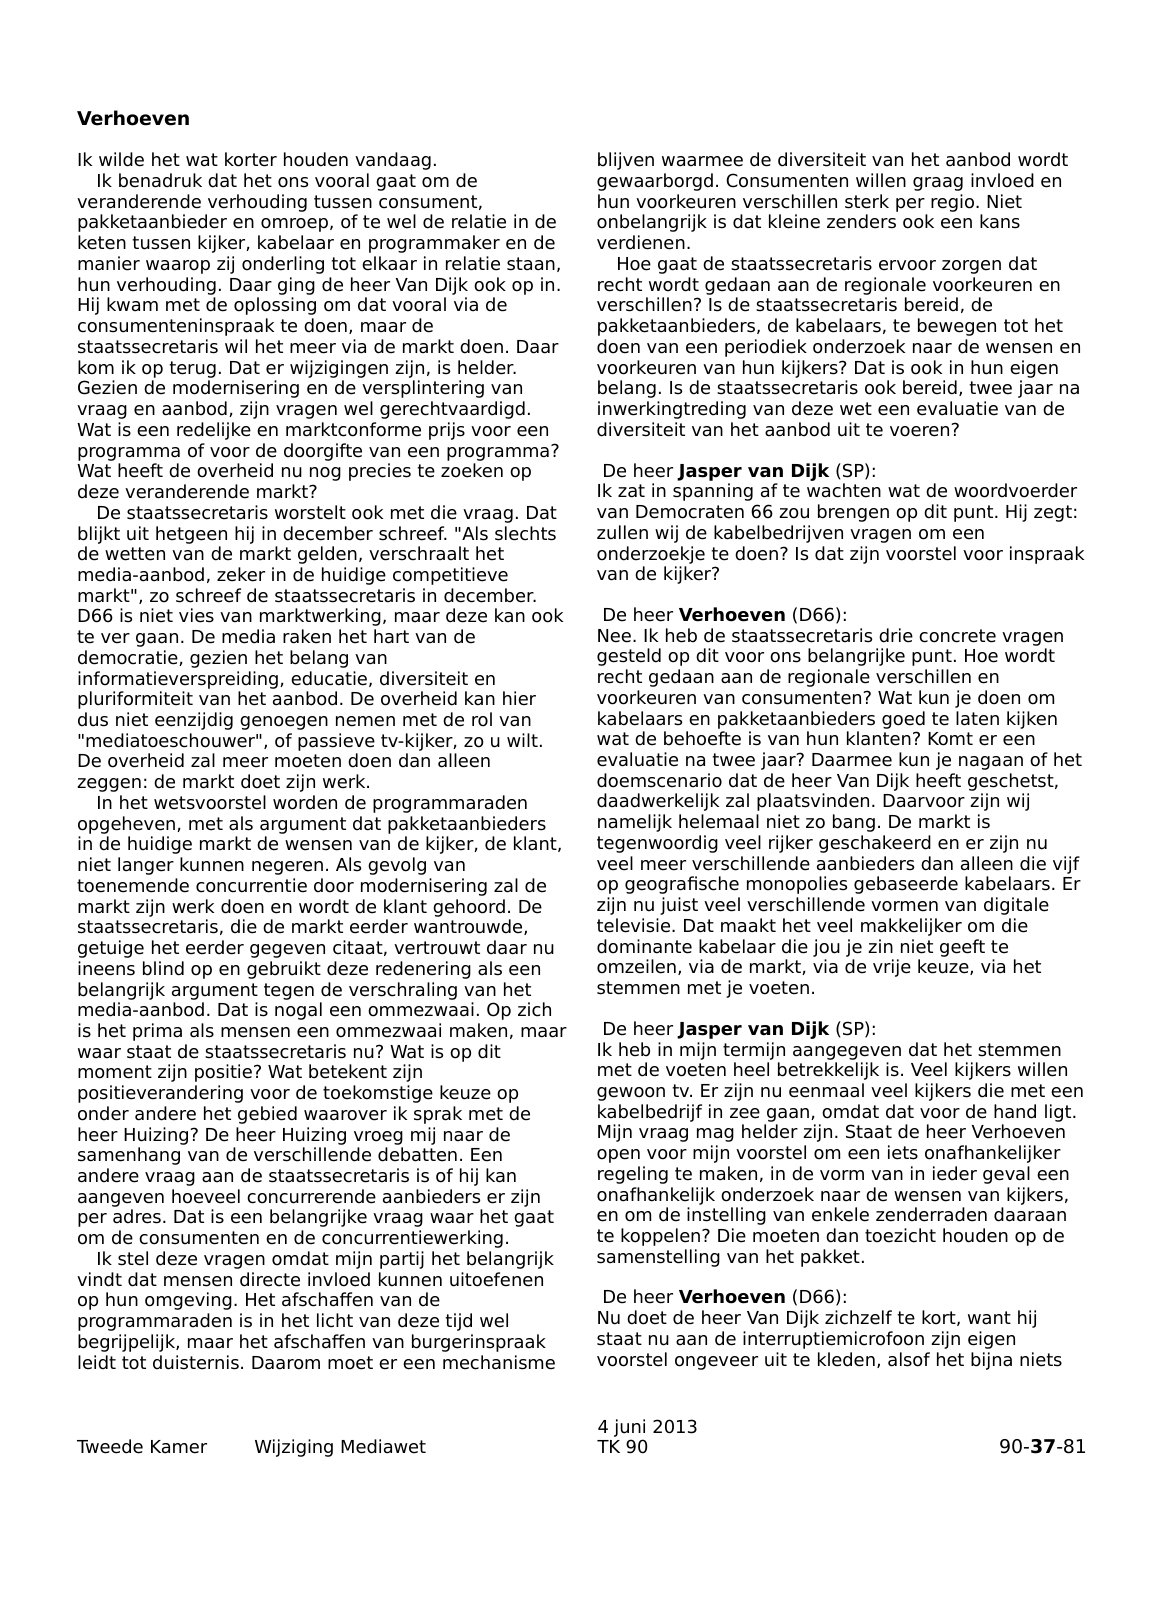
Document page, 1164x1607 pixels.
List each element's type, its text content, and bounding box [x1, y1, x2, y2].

text Nee. Ik heb de staatssecretaris drie concrete vragen gesteld op dit voor ons belangrijke punt. Hoe wordt recht gedaan aan de regionale verschillen en voorkeuren van consumenten? Wat kun je doen om kabelaars en pakketaanbieders goed te laten kijken wat de behoefte is van hun klanten? Komt er een evaluatie na twee jaar? Daarmee kun je nagaan of het doemscenario dat de heer Van Dijk heeft geschetst, daadwerkelijk zal plaatsvinden. Daarvoor zijn wij namelijk helemaal niet zo bang. De markt is tegenwoordig veel rijker geschakeerd en er zijn nu veel meer verschillende aanbieders dan alleen die vijf op geografische monopolies gebaseerde kabelaars. Er zijn nu juist veel verschillende vormen van digitale televisie. Dat maakt het veel makkelijker om die dominante kabelaar die jou je zin niet geeft te omzeilen, via de markt, via de vrije keuze, via het stemmen met je voeten. [596, 626, 1087, 999]
text Ik wilde het wat korter houden vandaag. [77, 150, 567, 171]
text Ik zat in spanning af te wachten wat de woordvoerder van Democraten 66 zou brengen op dit punt. Hij zegt: zullen wij de kabelbedrijven vragen om een onderzoekje te doen? Is dat zijn voorstel voor inspraak van de kijker? [596, 481, 1087, 585]
text Nu doet de heer Van Dijk zichzelf te kort, want hij staat nu aan de interruptiemicrofoon zijn eigen voorstel ongeveer uit te kleden, alsof het bijna niets [596, 1308, 1087, 1370]
text Ik benadruk dat het ons vooral gaat om de veranderende verhouding tussen consument, pakketaanbieder en omroep, of te wel de relatie in de keten tussen kijker, kabelaar en programmaker en de manier waarop zij onderling tot elkaar in relatie staan, hun verhouding. Daar ging de heer Van Dijk ook op in. Hij kwam met de oplossing om dat vooral via de consumenteninspraak te doen, maar de staatssecretaris wil het meer via de markt doen. Daar kom ik op terug. Dat er wijzigingen zijn, is helder. Gezien de modernisering en de versplintering van vraag en aanbod, zijn vragen wel gerechtvaardigd. Wat is een redelijke en marktconforme prijs voor een programma of voor de doorgifte van een programma? Wat heeft de overheid nu nog precies te zoeken op deze veranderende markt? [77, 171, 567, 503]
text In het wetsvoorstel worden de programmaraden opgeheven, met als argument dat pakketaanbieders in de huidige markt de wensen van de kijker, de klant, niet langer kunnen negeren. Als gevolg van toenemende concurrentie door modernisering zal de markt zijn werk doen en wordt de klant gehoord. De staatssecretaris, die de markt eerder wantrouwde, getuige het eerder gegeven citaat, vertrouwt daar nu ineens blind op en gebruikt deze redenering als een belangrijk argument tegen de verschraling van het media-aanbod. Dat is nogal een ommezwaai. Op zich is het prima als mensen een ommezwaai maken, maar waar staat de staatssecretaris nu? Wat is op dit moment zijn positie? Wat betekent zijn positieverandering voor de toekomstige keuze op onder andere het gebied waarover ik sprak met de heer Huizing? De heer Huizing vroeg mij naar de samenhang van de verschillende debatten. Een andere vraag aan de staatssecretaris is of hij kan aangeven hoeveel concurrerende aanbieders er zijn per adres. Dat is een belangrijke vraag waar het gaat om de consumenten en de concurrentiewerking. [77, 793, 567, 1249]
text Ik heb in mijn termijn aangegeven dat het stemmen met de voeten heel betrekkelijk is. Veel kijkers willen gewoon tv. Er zijn nu eenmaal veel kijkers die met een kabelbedrijf in zee gaan, omdat dat voor de hand ligt. Mijn vraag mag helder zijn. Staat de heer Verhoeven open voor mijn voorstel om een iets onafhankelijker regeling te maken, in de vorm van in ieder geval een onafhankelijk onderzoek naar de wensen van kijkers, en om de instelling van enkele zenderraden daaraan te koppelen? Die moeten dan toezicht houden op de samenstelling van het pakket. [596, 1039, 1087, 1267]
text blijven waarmee de diversiteit van het aanbod wordt gewaarborgd. Consumenten willen graag invloed en hun voorkeuren verschillen sterk per regio. Niet onbelangrijk is dat kleine zenders ook een kans verdienen. [596, 150, 1087, 254]
text De heer Verhoeven (D66): [596, 605, 1087, 626]
text Ik stel deze vragen omdat mijn partij het belangrijk vindt dat mensen directe invloed kunnen uitoefenen op hun omgeving. Het afschaffen van de programmaraden is in het licht van deze tijd wel begrijpelijk, maar het afschaffen van burgerinspraak leidt tot duisternis. Daarom moet er een mechanisme [77, 1249, 567, 1373]
text De heer Jasper van Dijk (SP): [596, 1019, 1087, 1039]
text Hoe gaat de staatssecretaris ervoor zorgen dat recht wordt gedaan aan de regionale voorkeuren en verschillen? Is de staatssecretaris bereid, de pakketaanbieders, de kabelaars, te bewegen tot het doen van een periodiek onderzoek naar de wensen en voorkeuren van hun kijkers? Dat is ook in hun eigen belang. Is de staatssecretaris ook bereid, twee jaar na inwerkingtreding van deze wet een evaluatie van de diversiteit van het aanbod uit te voeren? [596, 254, 1087, 440]
text De staatssecretaris worstelt ook met die vraag. Dat blijkt uit hetgeen hij in december schreef. "Als slechts de wetten van de markt gelden, verschraalt het media-aanbod, zeker in de huidige competitieve markt", zo schreef de staatssecretaris in december. D66 is niet vies van marktwerking, maar deze kan ook te ver gaan. De media raken het hart van de democratie, gezien het belang van informatieverspreiding, educatie, diversiteit en pluriformiteit van het aanbod. De overheid kan hier dus niet eenzijdig genoegen nemen met de rol van "mediatoeschouwer", of passieve tv-kijker, zo u wilt. De overheid zal meer moeten doen dan alleen zeggen: de markt doet zijn werk. [77, 503, 567, 793]
text De heer Verhoeven (D66): [596, 1287, 1087, 1308]
text De heer Jasper van Dijk (SP): [596, 460, 1087, 481]
